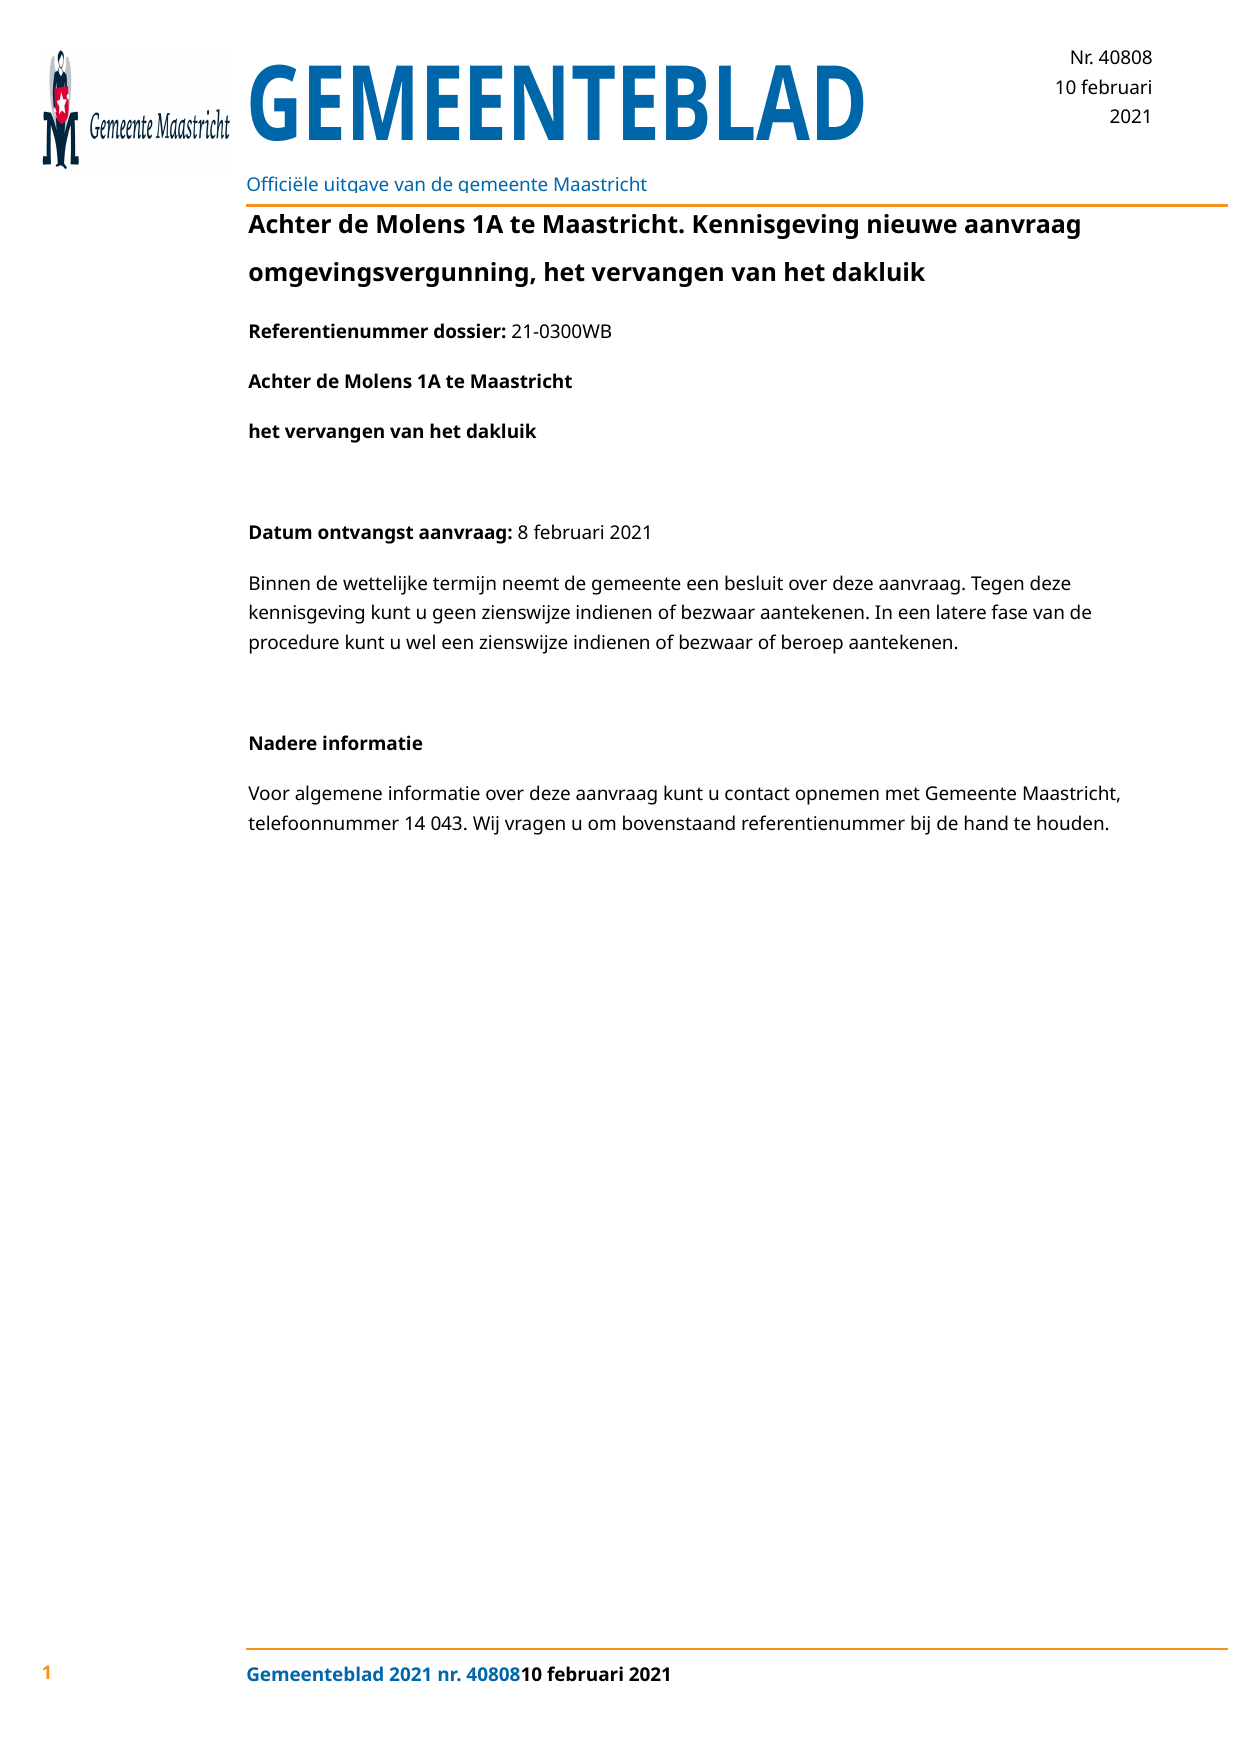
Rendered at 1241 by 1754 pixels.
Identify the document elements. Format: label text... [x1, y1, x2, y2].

picture [41, 47, 231, 172]
text het vervangen van het dakluik [248, 419, 1152, 444]
text Referentienummer dossier: 21-0300WB [248, 318, 1152, 344]
text Achter de Molens 1A te Maastricht [248, 368, 1152, 394]
text Binnen de wettelijke termijn neemt de gemeente een besluit over deze aanvraag. Tegen deze kennisgeving kunt u geen zienswijze indienen of bezwaar aantekenen. In een latere fase van de procedure kunt u wel een zienswijze indienen of bezwaar of beroep aantekenen. [248, 570, 1152, 655]
text Achter de Molens 1A te Maastricht. Kennisgeving nieuwe aanvraag omgevingsvergunning, het vervangen van het dakluik [248, 207, 1152, 288]
text Voor algemene informatie over deze aanvraag kunt u contact opnemen met Gemeente Maastricht, telefoonnummer 14 043. Wij vragen u om bovenstaand referentienummer bij de hand te houden. [248, 780, 1152, 836]
text Datum ontvangst aanvraag: 8 februari 2021 [248, 519, 1152, 545]
text Nadere informatie [248, 730, 1152, 756]
